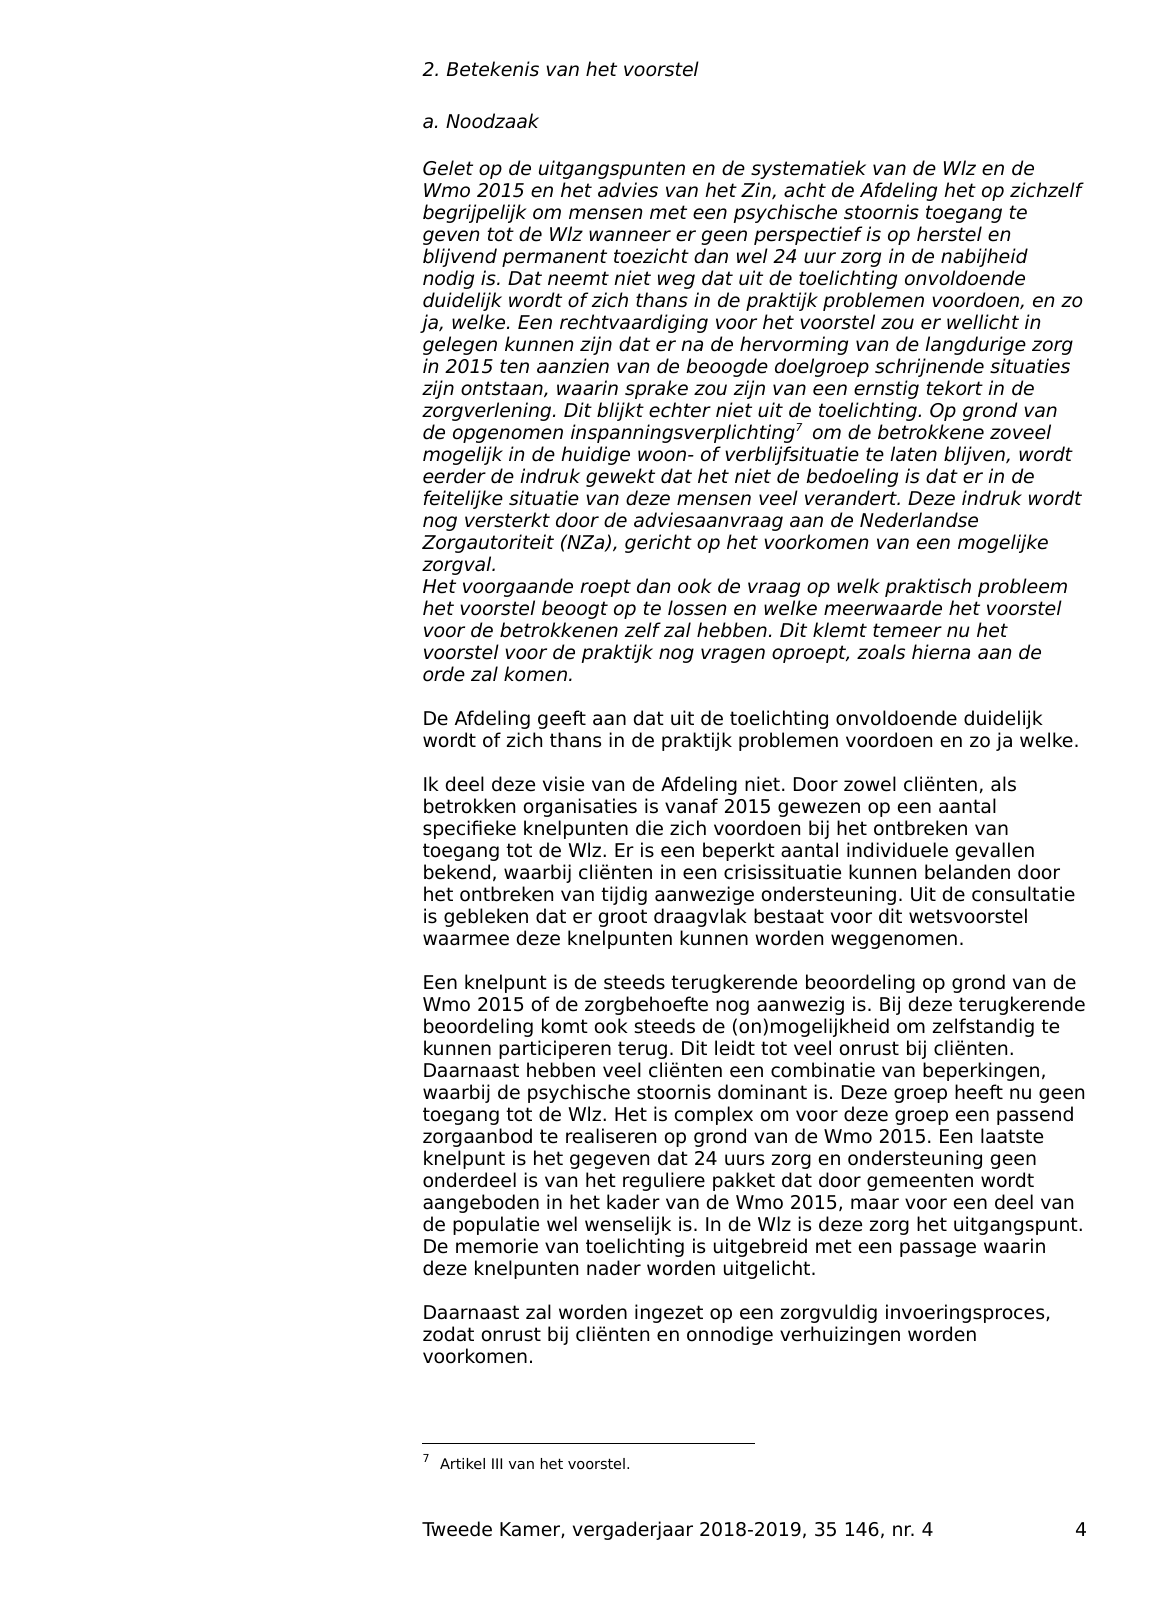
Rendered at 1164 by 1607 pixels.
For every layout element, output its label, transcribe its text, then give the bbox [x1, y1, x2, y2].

text Gelet op de uitgangspunten en de systematiek van de Wlz en de Wmo 2015 en het advies van het Zin, acht de Afdeling het op zichzelf begrijpelijk om mensen met een psychische stoornis toegang te geven tot de Wlz wanneer er geen perspectief is op herstel en blijvend permanent toezicht dan wel 24 uur zorg in de nabijheid nodig is. Dat neemt niet weg dat uit de toelichting onvoldoende duidelijk wordt of zich thans in de praktijk problemen voordoen, en zo ja, welke. Een rechtvaardiging voor het voorstel zou er wellicht in gelegen kunnen zijn dat er na de hervorming van de langdurige zorg in 2015 ten aanzien van de beoogde doelgroep schrijnende situaties zijn ontstaan, waarin sprake zou zijn van een ernstig tekort in de zorgverlening. Dit blijkt echter niet uit de toelichting. Op grond van de opgenomen inspanningsverplichting om de betrokkene zoveel mogelijk in de huidige woon- of verblijfsituatie te laten blijven, wordt eerder de indruk gewekt dat het niet de bedoeling is dat er in de feitelijke situatie van deze mensen veel verandert. Deze indruk wordt nog versterkt door de adviesaanvraag aan de Nederlandse Zorgautoriteit (NZa), gericht op het voorkomen van een mogelijke zorgval. [422, 158, 1087, 576]
text Het voorgaande roept dan ook de vraag op welk praktisch probleem het voorstel beoogt op te lossen en welke meerwaarde het voorstel voor de betrokkenen zelf zal hebben. Dit klemt temeer nu het voorstel voor de praktijk nog vragen oproept, zoals hierna aan de orde zal komen. [422, 576, 1087, 686]
text De Afdeling geeft aan dat uit de toelichting onvoldoende duidelijk wordt of zich thans in de praktijk problemen voordoen en zo ja welke. [422, 708, 1087, 752]
subtitle 2. Betekenis van het voorstel [422, 59, 1087, 81]
text Daarnaast zal worden ingezet op een zorgvuldig invoeringsproces, zodat onrust bij cliënten en onnodige verhuizingen worden voorkomen. [422, 1302, 1087, 1368]
text De memorie van toelichting is uitgebreid met een passage waarin deze knelpunten nader worden uitgelicht. [422, 1236, 1087, 1279]
text Een knelpunt is de steeds terugkerende beoordeling op grond van de Wmo 2015 of de zorgbehoefte nog aanwezig is. Bij deze terugkerende beoordeling komt ook steeds de (on)mogelijkheid om zelfstandig te kunnen participeren terug. Dit leidt tot veel onrust bij cliënten. Daarnaast hebben veel cliënten een combinatie van beperkingen, waarbij de psychische stoornis dominant is. Deze groep heeft nu geen toegang tot de Wlz. Het is complex om voor deze groep een passend zorgaanbod te realiseren op grond van de Wmo 2015. Een laatste knelpunt is het gegeven dat 24 uurs zorg en ondersteuning geen onderdeel is van het reguliere pakket dat door gemeenten wordt aangeboden in het kader van de Wmo 2015, maar voor een deel van de populatie wel wenselijk is. In de Wlz is deze zorg het uitgangspunt. [422, 972, 1087, 1236]
subtitle a. Noodzaak [422, 111, 1087, 133]
text Ik deel deze visie van de Afdeling niet. Door zowel cliënten, als betrokken organisaties is vanaf 2015 gewezen op een aantal specifieke knelpunten die zich voordoen bij het ontbreken van toegang tot de Wlz. Er is een beperkt aantal individuele gevallen bekend, waarbij cliënten in een crisissituatie kunnen belanden door het ontbreken van tijdig aanwezige ondersteuning. Uit de consultatie is gebleken dat er groot draagvlak bestaat voor dit wetsvoorstel waarmee deze knelpunten kunnen worden weggenomen. [422, 774, 1087, 950]
text Artikel III van het voorstel. [422, 1452, 1087, 1474]
